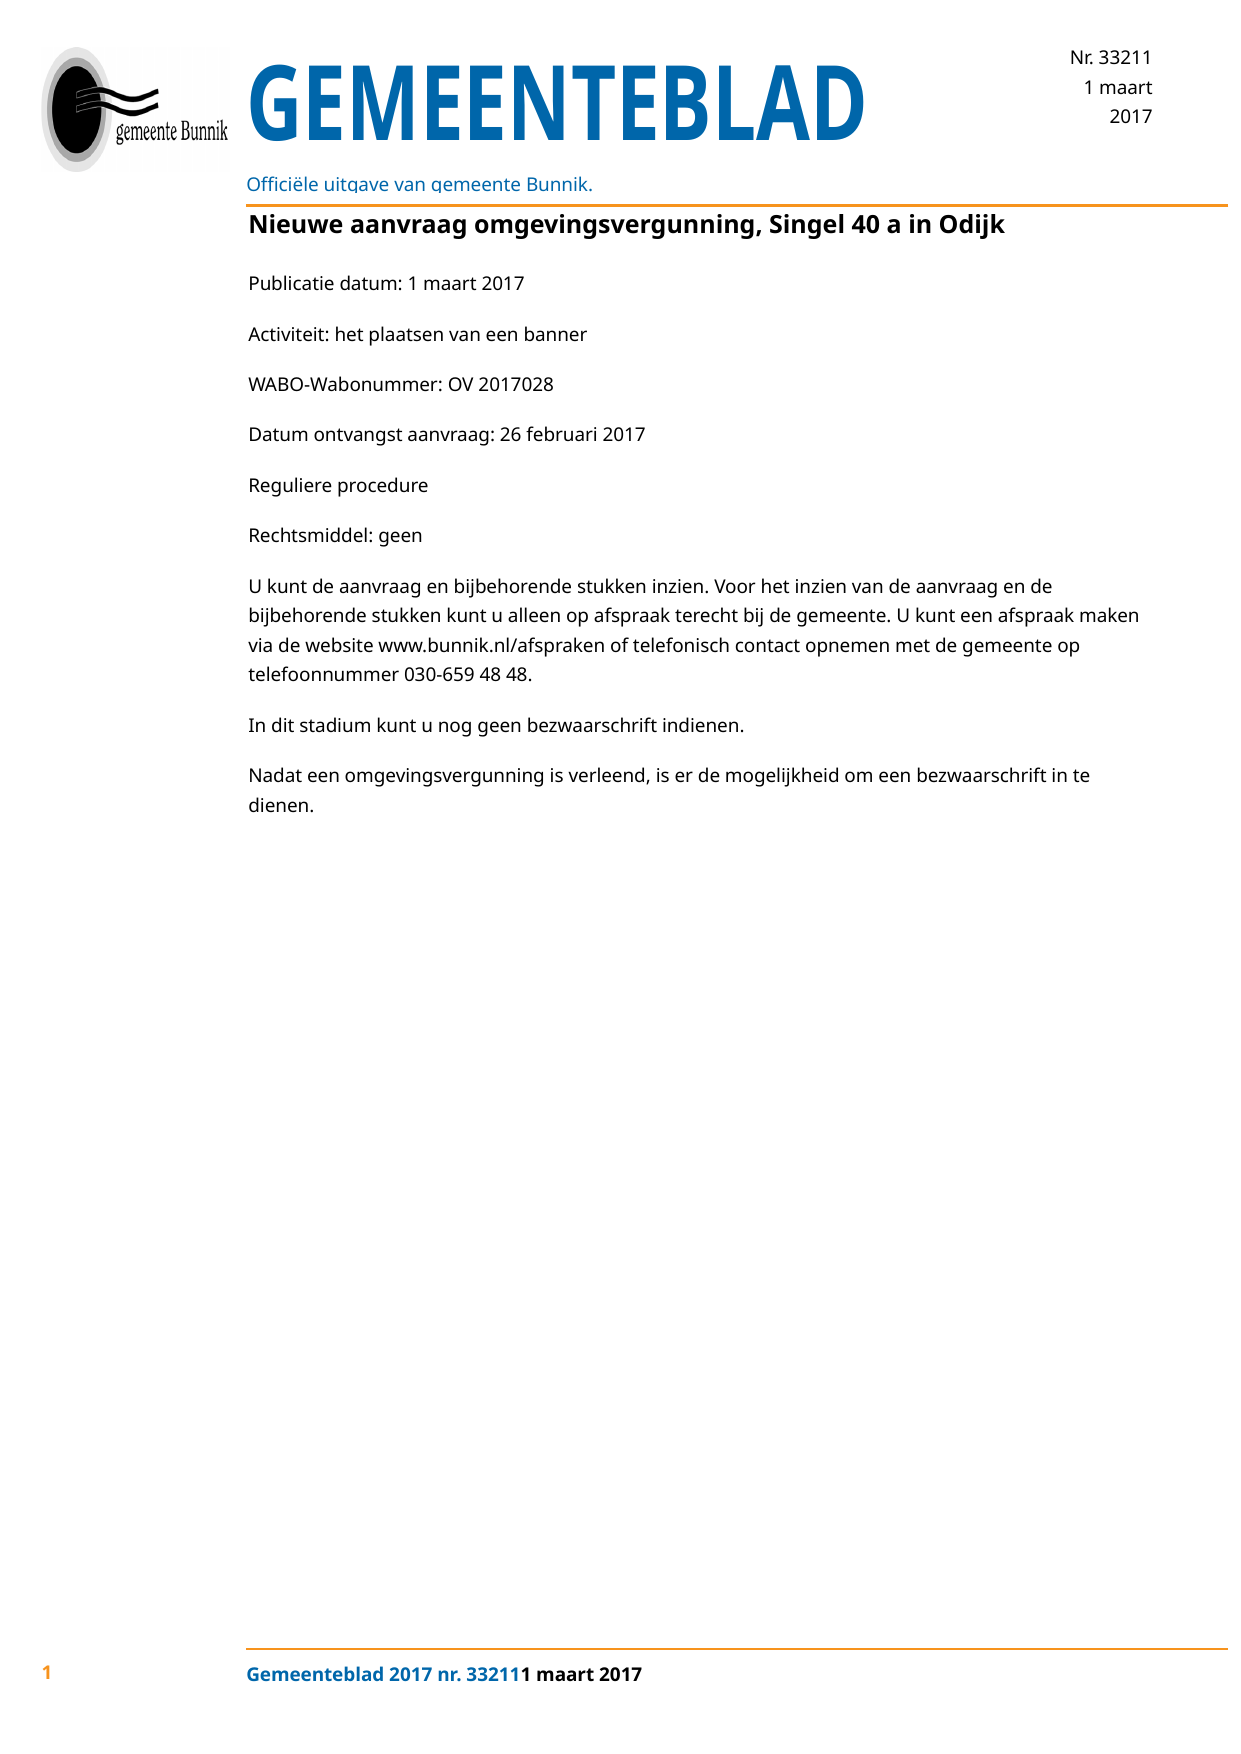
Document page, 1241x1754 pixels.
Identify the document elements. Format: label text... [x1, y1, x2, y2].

picture [41, 47, 231, 172]
text Reguliere procedure [248, 472, 1152, 498]
text WABO-Wabonummer: OV 2017028 [248, 371, 1152, 397]
text U kunt de aanvraag en bijbehorende stukken inzien. Voor het inzien van de aanvraag en de bijbehorende stukken kunt u alleen op afspraak terecht bij de gemeente. U kunt een afspraak maken via de website www.bunnik.nl/afspraken of telefonisch contact opnemen met de gemeente op telefoonnummer 030-659 48 48. [248, 573, 1152, 687]
text Nadat een omgevingsvergunning is verleend, is er de mogelijkheid om een bezwaarschrift in te dienen. [248, 762, 1152, 818]
text In dit stadium kunt u nog geen bezwaarschrift indienen. [248, 712, 1152, 738]
text Nieuwe aanvraag omgevingsvergunning, Singel 40 a in Odijk [248, 207, 1152, 241]
text Activiteit: het plaatsen van een banner [248, 321, 1152, 346]
text Rechtsmiddel: geen [248, 522, 1152, 548]
text Publicatie datum: 1 maart 2017 [248, 270, 1152, 296]
text Datum ontvangst aanvraag: 26 februari 2017 [248, 422, 1152, 447]
